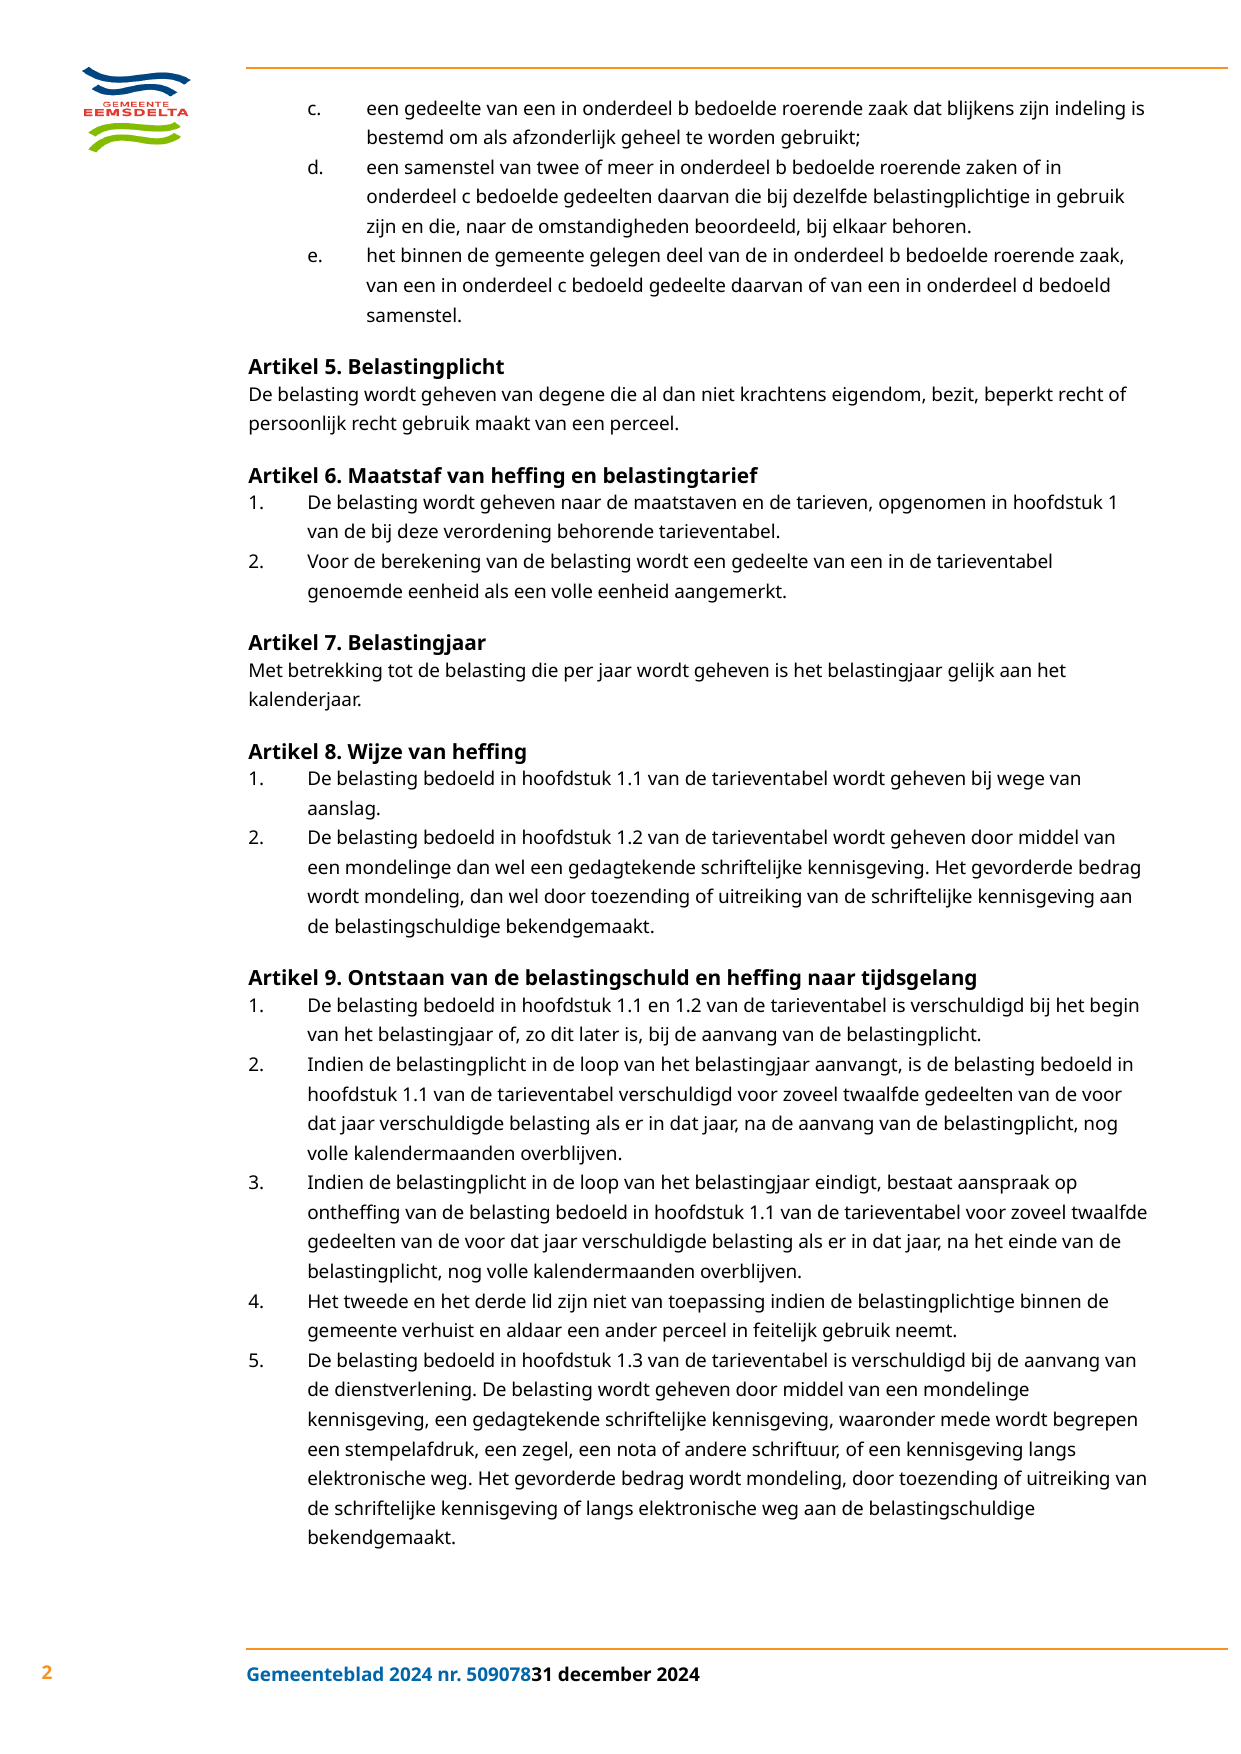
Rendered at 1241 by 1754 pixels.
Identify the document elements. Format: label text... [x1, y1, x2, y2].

list De belasting bedoeld in hoofdstuk 1.1 en 1.2 van de tarieventabel is verschuldigd bij het begin van het belastingjaar of, zo dit later is, bij de aanvang van de belastingplicht. [248, 992, 1152, 1047]
text De belasting wordt geheven van degene die al dan niet krachtens eigendom, bezit, beperkt recht of persoonlijk recht gebruik maakt van een perceel. [248, 381, 1152, 436]
text Met betrekking tot de belasting die per jaar wordt geheven is het belastingjaar gelijk aan het kalenderjaar. [248, 657, 1152, 712]
list Indien de belastingplicht in de loop van het belastingjaar aanvangt, is de belasting bedoeld in hoofdstuk 1.1 van de tarieventabel verschuldigd voor zoveel twaalfde gedeelten van de voor dat jaar verschuldigde belasting als er in dat jaar, na de aanvang van de belastingplicht, nog volle kalendermaanden overblijven. [248, 1051, 1152, 1166]
text Artikel 5. Belastingplicht [248, 352, 1152, 381]
list De belasting bedoeld in hoofdstuk 1.1 van de tarieventabel wordt geheven bij wege van aanslag. [248, 765, 1152, 821]
list De belasting bedoeld in hoofdstuk 1.2 van de tarieventabel wordt geheven door middel van een mondelinge dan wel een gedagtekende schriftelijke kennisgeving. Het gevorderde bedrag wordt mondeling, dan wel door toezending of uitreiking van de schriftelijke kennisgeving aan de belastingschuldige bekendgemaakt. [248, 824, 1152, 939]
text Artikel 6. Maatstaf van heffing en belastingtarief [248, 461, 1152, 489]
list het binnen de gemeente gelegen deel van de in onderdeel b bedoelde roerende zaak, van een in onderdeel c bedoeld gedeelte daarvan of van een in onderdeel d bedoeld samenstel. [307, 243, 1152, 328]
list Het tweede en het derde lid zijn niet van toepassing indien de belastingplichtige binnen de gemeente verhuist en aldaar een ander perceel in feitelijk gebruik neemt. [248, 1288, 1152, 1343]
list De belasting wordt geheven naar de maatstaven en de tarieven, opgenomen in hoofdstuk 1 van de bij deze verordening behorende tarieventabel. [248, 489, 1152, 544]
list De belasting bedoeld in hoofdstuk 1.3 van de tarieventabel is verschuldigd bij de aanvang van de dienstverlening. De belasting wordt geheven door middel van een mondelinge kennisgeving, een gedagtekende schriftelijke kennisgeving, waaronder mede wordt begrepen een stempelafdruk, een zegel, een nota of andere schriftuur, of een kennisgeving langs elektronische weg. Het gevorderde bedrag wordt mondeling, door toezending of uitreiking van de schriftelijke kennisgeving of langs elektronische weg aan de belastingschuldige bekendgemaakt. [248, 1347, 1152, 1550]
text Artikel 8. Wijze van heffing [248, 737, 1152, 765]
list een samenstel van twee of meer in onderdeel b bedoelde roerende zaken of in onderdeel c bedoelde gedeelten daarvan die bij dezelfde belastingplichtige in gebruik zijn en die, naar de omstandigheden beoordeeld, bij elkaar behoren. [307, 154, 1152, 239]
list een gedeelte van een in onderdeel b bedoelde roerende zaak dat blijkens zijn indeling is bestemd om als afzonderlijk geheel te worden gebruikt; [307, 95, 1152, 150]
list Indien de belastingplicht in de loop van het belastingjaar eindigt, bestaat aanspraak op ontheffing van de belasting bedoeld in hoofdstuk 1.1 van de tarieventabel voor zoveel twaalfde gedeelten van de voor dat jaar verschuldigde belasting als er in dat jaar, na het einde van de belastingplicht, nog volle kalendermaanden overblijven. [248, 1169, 1152, 1284]
picture [41, 47, 231, 172]
list Voor de berekening van de belasting wordt een gedeelte van een in de tarieventabel genoemde eenheid als een volle eenheid aangemerkt. [248, 548, 1152, 604]
text Artikel 7. Belastingjaar [248, 628, 1152, 657]
text Artikel 9. Ontstaan van de belastingschuld en heffing naar tijdsgelang [248, 963, 1152, 992]
